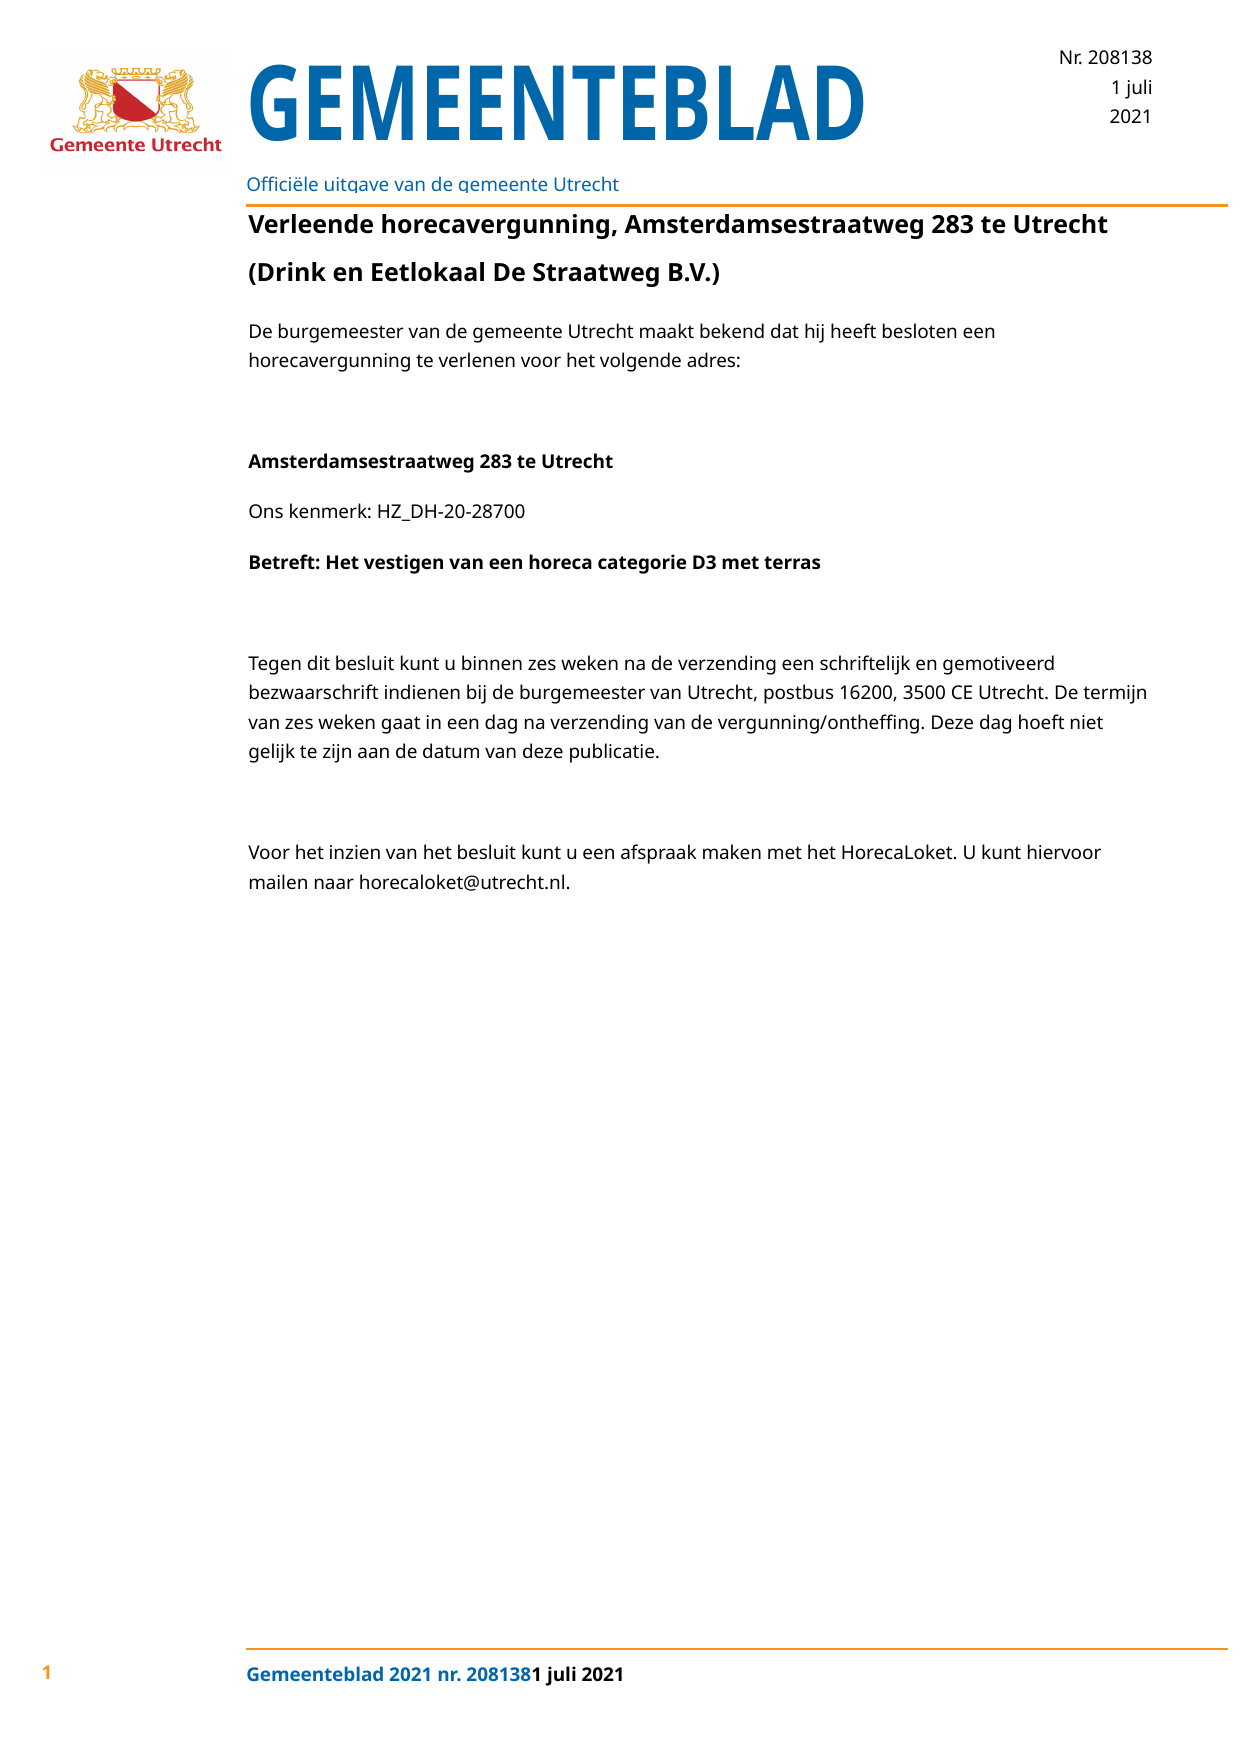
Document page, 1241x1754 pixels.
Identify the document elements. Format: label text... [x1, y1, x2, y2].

text Betreft: Het vestigen van een horeca categorie D3 met terras [248, 549, 1152, 575]
text Ons kenmerk: HZ_DH-20-28700 [248, 499, 1152, 524]
text Amsterdamsestraatweg 283 te Utrecht [248, 448, 1152, 474]
picture [41, 47, 231, 172]
text Tegen dit besluit kunt u binnen zes weken na de verzending een schriftelijk en gemotiveerd bezwaarschrift indienen bij de burgemeester van Utrecht, postbus 16200, 3500 CE Utrecht. De termijn van zes weken gaat in een dag na verzending van de vergunning/ontheffing. Deze dag hoeft niet gelijk te zijn aan de datum van deze publicatie. [248, 650, 1152, 764]
text De burgemeester van de gemeente Utrecht maakt bekend dat hij heeft besloten een horecavergunning te verlenen voor het volgende adres: [248, 318, 1152, 373]
text Voor het inzien van het besluit kunt u een afspraak maken met het HorecaLoket. U kunt hiervoor mailen naar horecaloket@utrecht.nl. [248, 839, 1152, 895]
text Verleende horecavergunning, Amsterdamsestraatweg 283 te Utrecht (Drink en Eetlokaal De Straatweg B.V.) [248, 207, 1152, 288]
